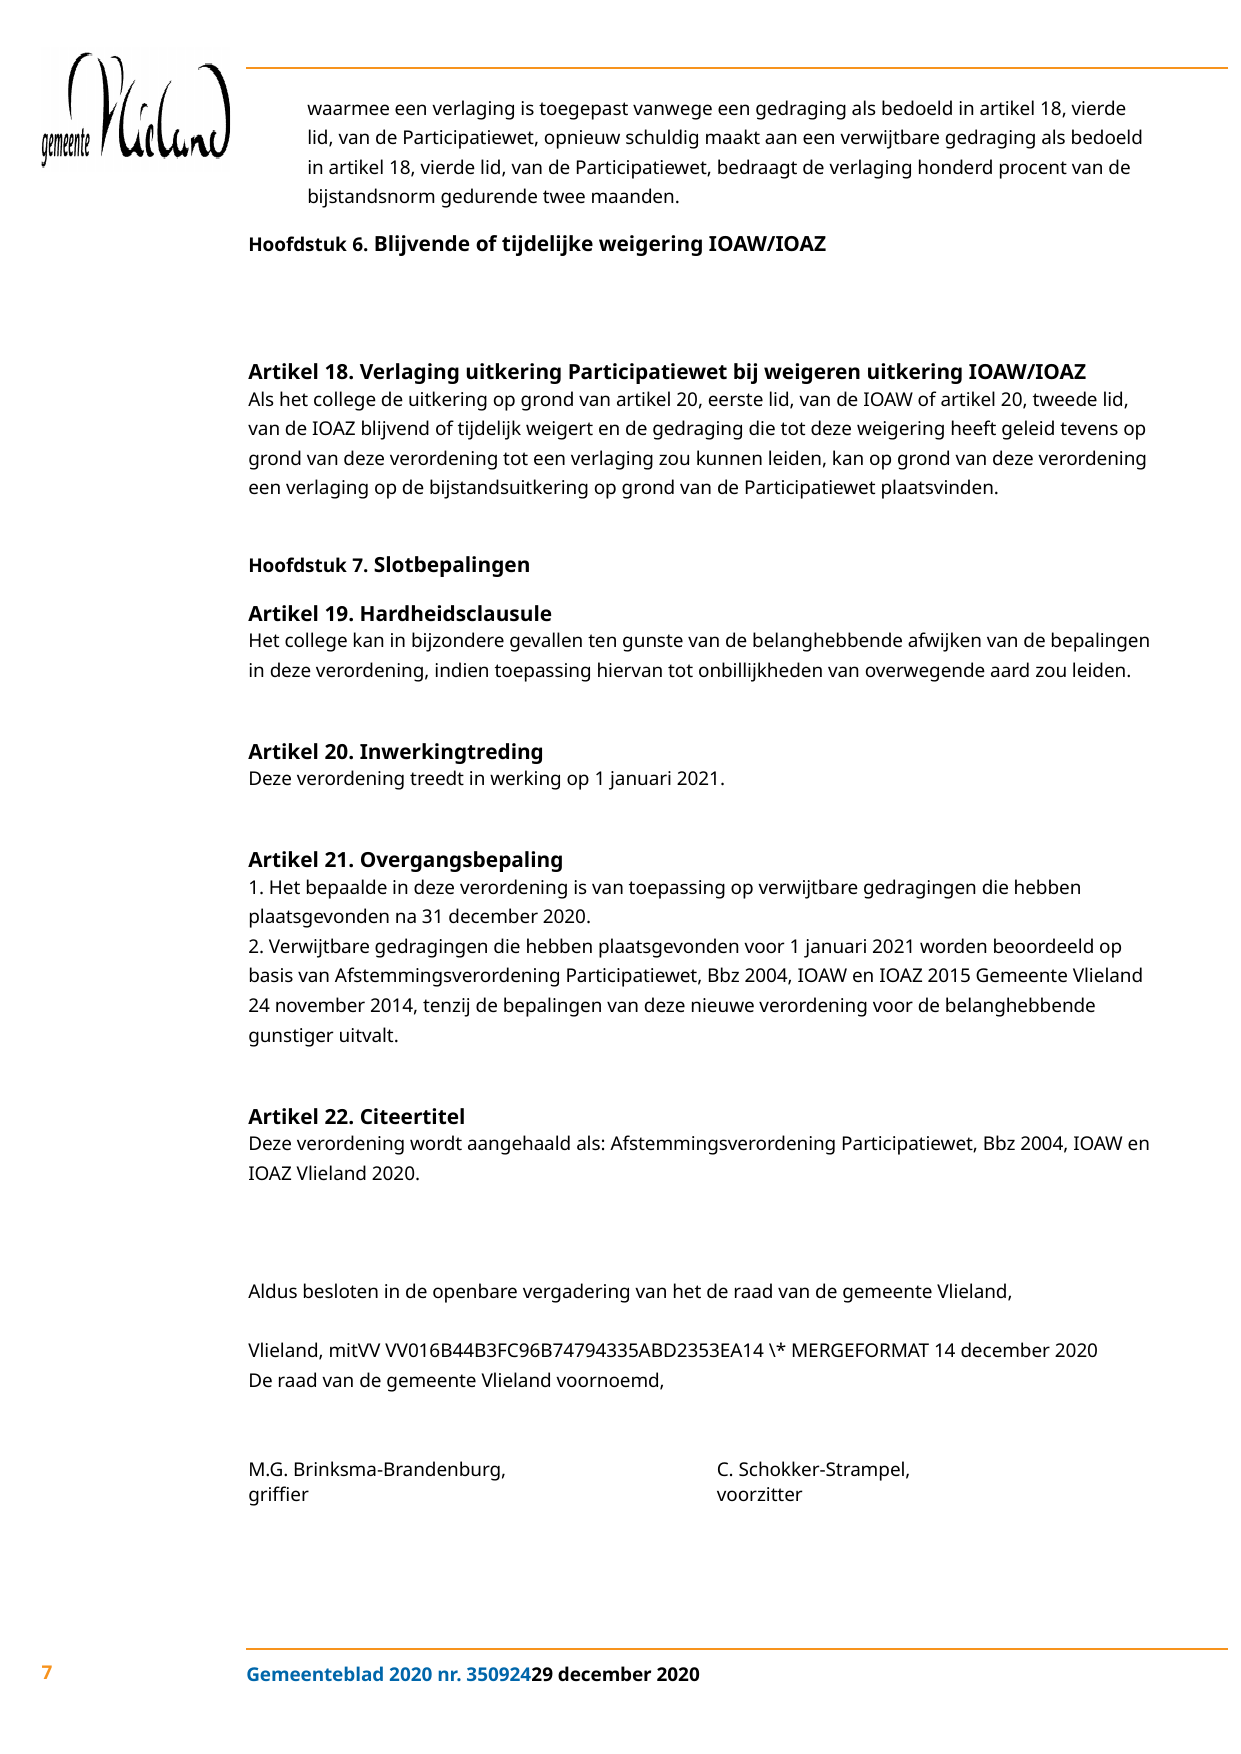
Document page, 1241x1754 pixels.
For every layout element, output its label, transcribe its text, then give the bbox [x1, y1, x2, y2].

text Vlieland, mitVV VV016B44B3FC96B74794335ABD2353EA14 \* MERGEFORMAT 14 december 2020 [248, 1337, 1152, 1363]
table_cell griffier [248, 1481, 717, 1507]
text Deze verordening treedt in werking op 1 januari 2021. [248, 765, 1152, 791]
text Artikel 22. Citeertitel [248, 1102, 1152, 1130]
table_cell voorzitter [717, 1481, 1152, 1507]
text Artikel 19. Hardheidsclausule [248, 599, 1152, 627]
text De raad van de gemeente Vlieland voornoemd, [248, 1367, 1152, 1393]
text Artikel 20. Inwerkingtreding [248, 737, 1152, 765]
text Artikel 18. Verlaging uitkering Participatiewet bij weigeren uitkering IOAW/IOAZ [248, 357, 1152, 386]
table_header M.G. Brinksma-Brandenburg, [248, 1456, 717, 1481]
text Hoofdstuk 6. Blijvende of tijdelijke weigering IOAW/IOAZ [248, 229, 1152, 258]
table_header C. Schokker-Strampel, [717, 1456, 1152, 1481]
text Het college kan in bijzondere gevallen ten gunste van de belanghebbende afwijken van de bepalingen in deze verordening, indien toepassing hiervan tot onbillijkheden van overwegende aard zou leiden. [248, 627, 1152, 683]
text Deze verordening wordt aangehaald als: Afstemmingsverordening Participatiewet, Bbz 2004, IOAW en IOAZ Vlieland 2020. [248, 1130, 1152, 1186]
picture [41, 47, 231, 172]
text Aldus besloten in de openbare vergadering van het de raad van de gemeente Vlieland, [248, 1278, 1152, 1304]
text Hoofdstuk 7. Slotbepalingen [248, 550, 1152, 578]
list waarmee een verlaging is toegepast vanwege een gedraging als bedoeld in artikel 18, vierde lid, van de Participatiewet, opnieuw schuldig maakt aan een verwijtbare gedraging als bedoeld in artikel 18, vierde lid, van de Participatiewet, bedraagt de verlaging honderd procent van de bijstandsnorm gedurende twee maanden. [248, 95, 1152, 209]
text 2. Verwijtbare gedragingen die hebben plaatsgevonden voor 1 januari 2021 worden beoordeeld op basis van Afstemmingsverordening Participatiewet, Bbz 2004, IOAW en IOAZ 2015 Gemeente Vlieland 24 november 2014, tenzij de bepalingen van deze nieuwe verordening voor de belanghebbende gunstiger uitvalt. [248, 933, 1152, 1047]
text 1. Het bepaalde in deze verordening is van toepassing op verwijtbare gedragingen die hebben plaatsgevonden na 31 december 2020. [248, 874, 1152, 929]
text Artikel 21. Overgangsbepaling [248, 845, 1152, 874]
text Als het college de uitkering op grond van artikel 20, eerste lid, van de IOAW of artikel 20, tweede lid, van de IOAZ blijvend of tijdelijk weigert en de gedraging die tot deze weigering heeft geleid tevens op grond van deze verordening tot een verlaging zou kunnen leiden, kan op grond van deze verordening een verlaging op de bijstandsuitkering op grond van de Participatiewet plaatsvinden. [248, 386, 1152, 500]
